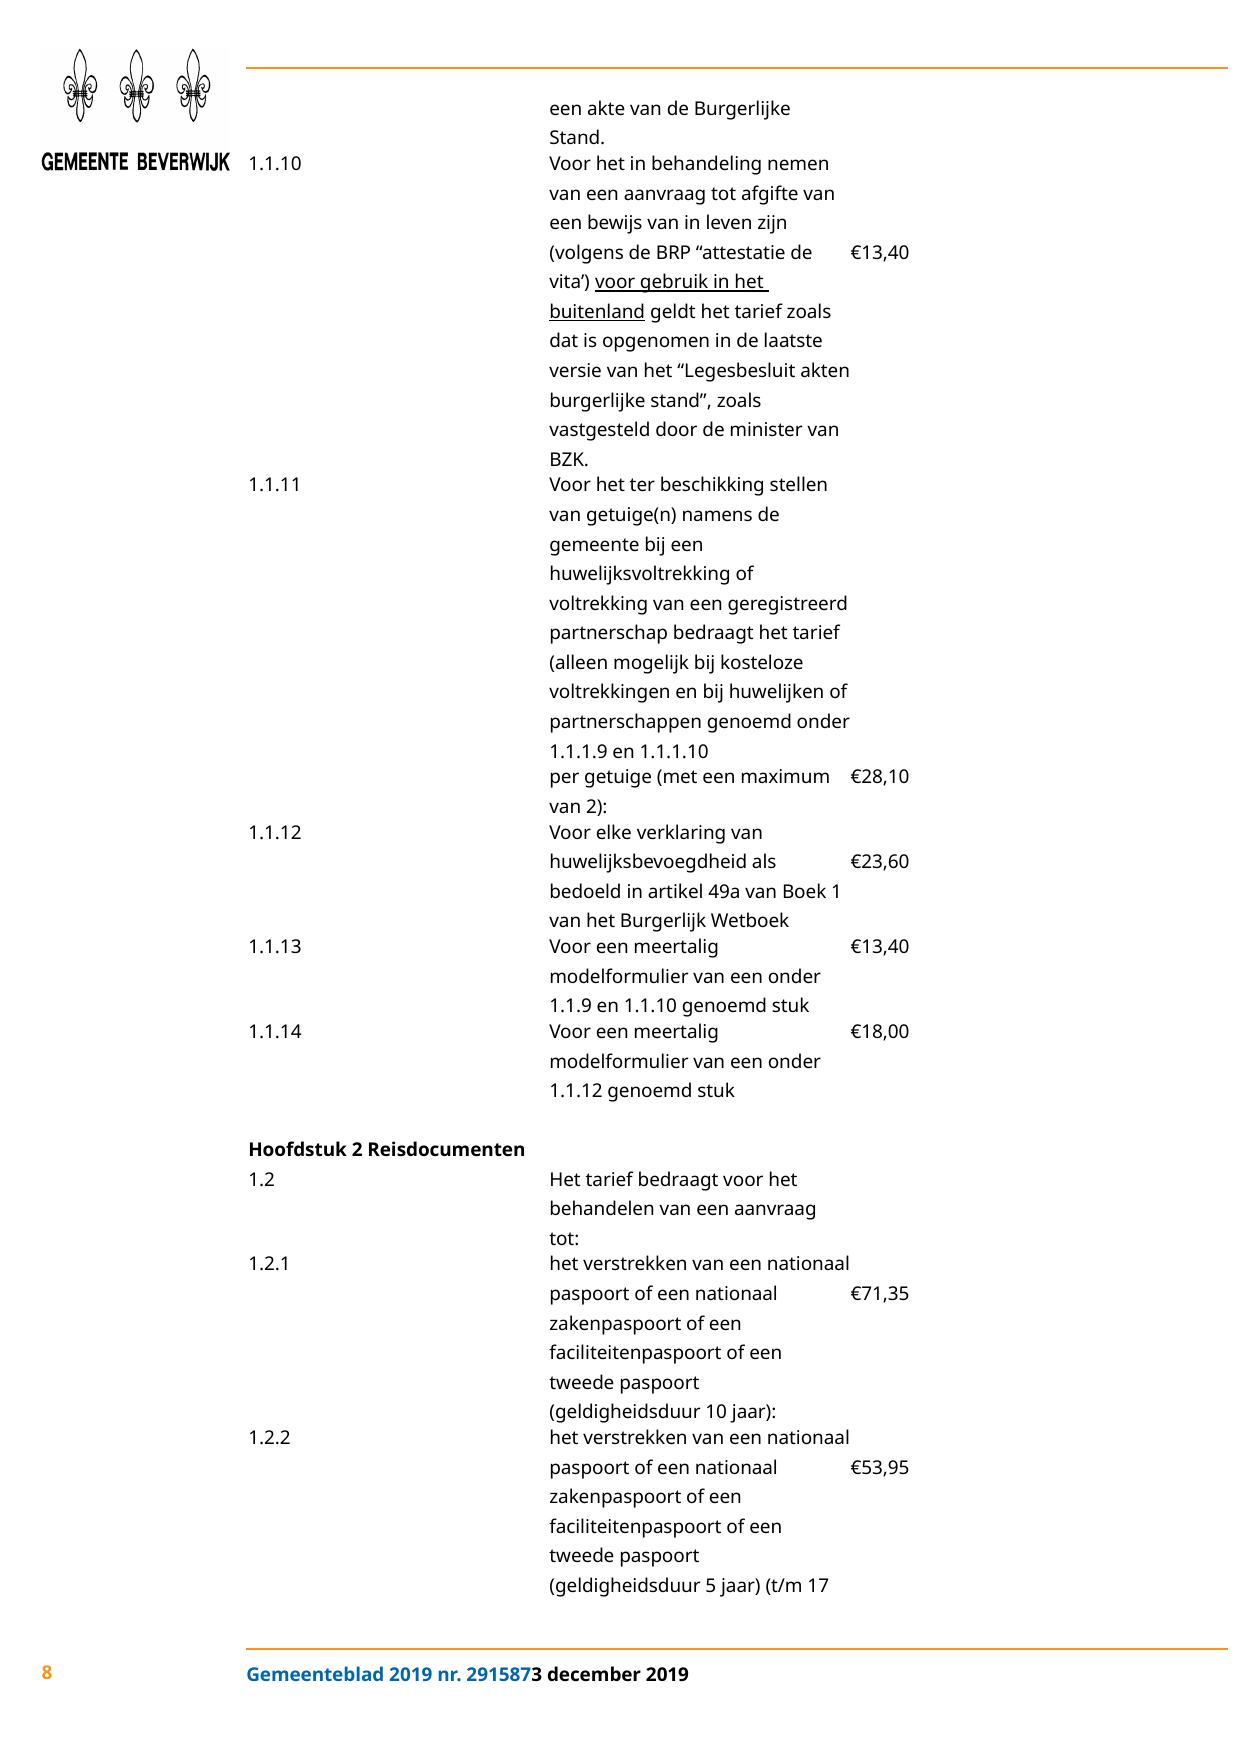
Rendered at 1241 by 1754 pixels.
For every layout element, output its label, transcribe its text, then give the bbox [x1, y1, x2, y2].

table_cell Voor het ter beschikking stellen van getuige(n) namens de gemeente bij een huwelijksvoltrekking of voltrekking van een geregistreerd partnerschap bedraagt het tarief (alleen mogelijk bij kosteloze voltrekkingen en bij huwelijken of partnerschappen genoemd onder 1.1.1.9 en 1.1.1.10 [549, 472, 850, 764]
table_cell €13,40 [850, 150, 1152, 472]
table_cell €23,60 [850, 819, 1152, 933]
table_cell 1.2.1 [248, 1251, 549, 1424]
table_cell Voor een meertalig modelformulier van een onder 1.1.9 en 1.1.10 genoemd stuk [549, 934, 850, 1018]
table_cell [850, 472, 1152, 764]
table_cell 1.1.13 [248, 934, 549, 1018]
table_cell een akte van de Burgerlijke Stand. [549, 95, 850, 150]
table_cell [248, 95, 549, 150]
text Hoofdstuk 2 Reisdocumenten [248, 1136, 1152, 1162]
table_cell Voor een meertalig modelformulier van een onder 1.1.12 genoemd stuk [549, 1018, 850, 1103]
table_cell €18,00 [850, 1018, 1152, 1103]
table_cell het verstrekken van een nationaal paspoort of een nationaal zakenpaspoort of een faciliteitenpaspoort of een tweede paspoort (geldigheidsduur 5 jaar) (t/m 17 [549, 1424, 850, 1598]
table_cell 1.1.11 [248, 472, 549, 764]
table_cell €71,35 [850, 1251, 1152, 1424]
table_cell 1.1.12 [248, 819, 549, 933]
table_cell €53,95 [850, 1424, 1152, 1598]
table_cell Voor het in behandeling nemen van een aanvraag tot afgifte van een bewijs van in leven zijn (volgens de BRP “attestatie de vita’) voor gebruik in het buitenland geldt het tarief zoals dat is opgenomen in de laatste versie van het “Legesbesluit akten burgerlijke stand”, zoals vastgesteld door de minister van BZK. [549, 150, 850, 472]
table_cell Voor elke verklaring van huwelijksbevoegdheid als bedoeld in artikel 49a van Boek 1 van het Burgerlijk Wetboek [549, 819, 850, 933]
picture [41, 47, 231, 172]
table_header 1.2 [248, 1166, 549, 1251]
table_cell per getuige (met een maximum van 2): [549, 764, 850, 819]
table_cell €28,10 [850, 764, 1152, 819]
table_cell €13,40 [850, 934, 1152, 1018]
table_cell 1.1.14 [248, 1018, 549, 1103]
table_cell [850, 95, 1152, 150]
table_cell 1.2.2 [248, 1424, 549, 1598]
table_cell het verstrekken van een nationaal paspoort of een nationaal zakenpaspoort of een faciliteitenpaspoort of een tweede paspoort (geldigheidsduur 10 jaar): [549, 1251, 850, 1424]
table_cell 1.1.10 [248, 150, 549, 472]
table_header Het tarief bedraagt voor het behandelen van een aanvraag tot: [549, 1166, 850, 1251]
table_header [850, 1166, 1152, 1251]
table_cell [248, 764, 549, 819]
